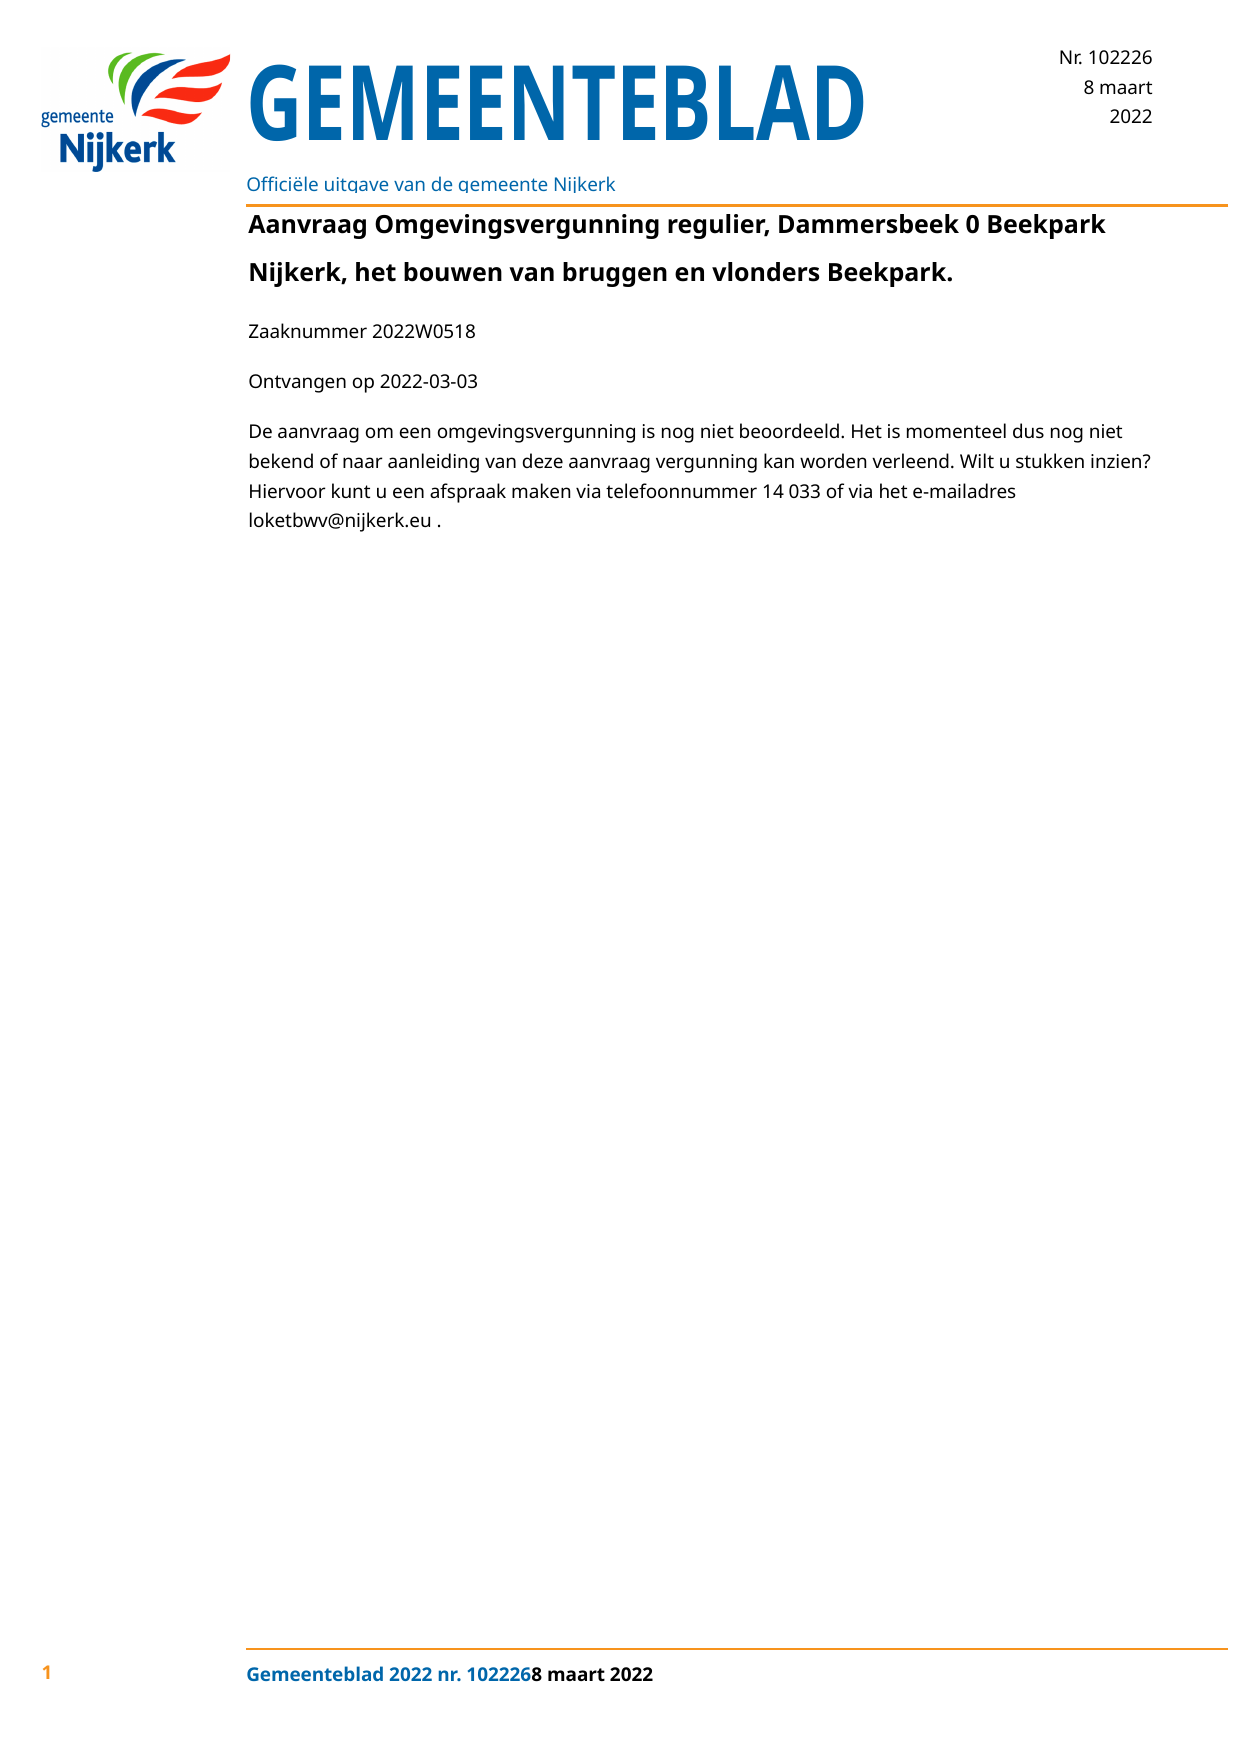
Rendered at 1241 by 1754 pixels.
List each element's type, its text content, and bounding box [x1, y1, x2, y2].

text Ontvangen op 2022-03-03 [248, 368, 1152, 394]
text Zaaknummer 2022W0518 [248, 318, 1152, 344]
text Aanvraag Omgevingsvergunning regulier, Dammersbeek 0 Beekpark Nijkerk, het bouwen van bruggen en vlonders Beekpark. [248, 207, 1152, 288]
text De aanvraag om een omgevingsvergunning is nog niet beoordeeld. Het is momenteel dus nog niet bekend of naar aanleiding van deze aanvraag vergunning kan worden verleend. Wilt u stukken inzien? Hiervoor kunt u een afspraak maken via telefoonnummer 14 033 of via het e-mailadres loketbwv@nijkerk.eu . [248, 419, 1152, 533]
picture [41, 47, 231, 172]
